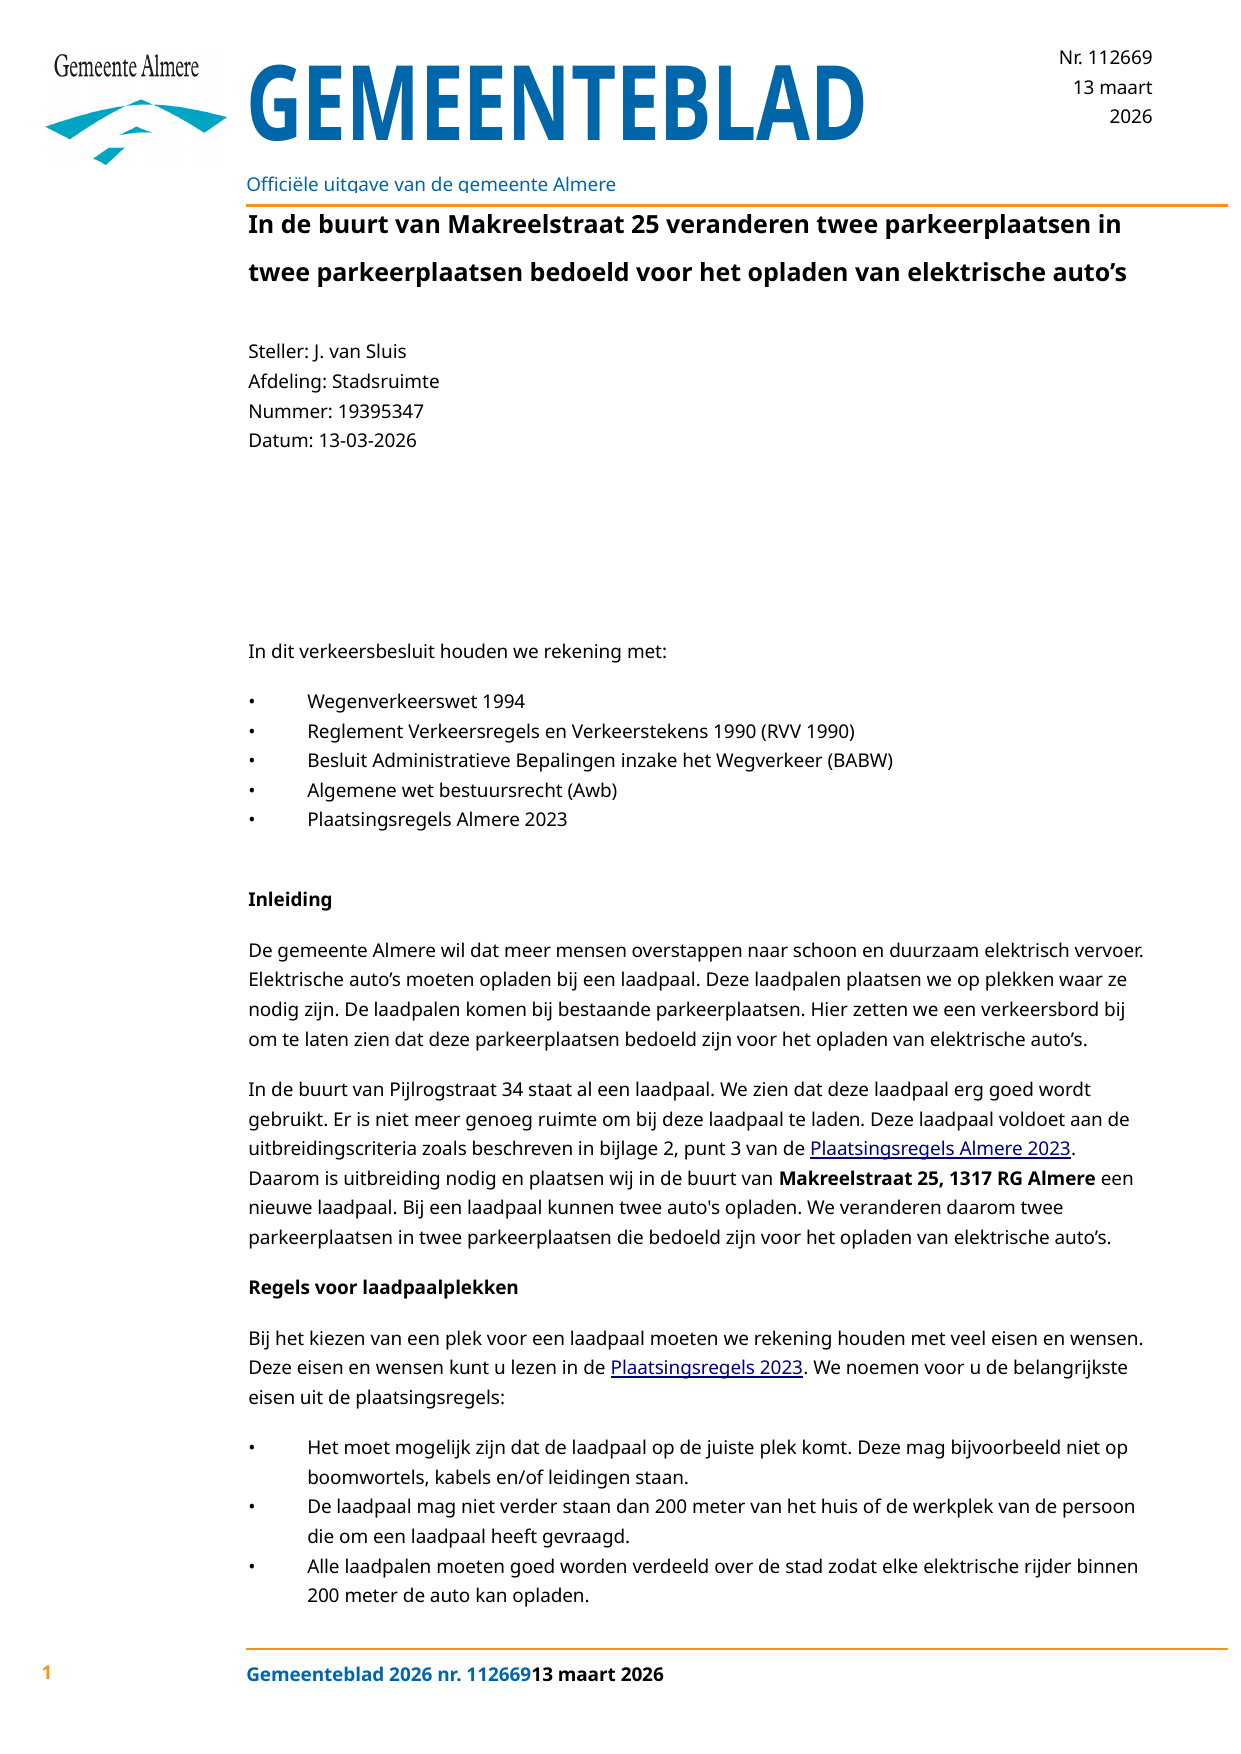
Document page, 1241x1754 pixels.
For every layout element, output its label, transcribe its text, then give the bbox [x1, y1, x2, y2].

text Bij het kiezen van een plek voor een laadpaal moeten we rekening houden met veel eisen en wensen. Deze eisen en wensen kunt u lezen in de Plaatsingsregels 2023. We noemen voor u de belangrijkste eisen uit de plaatsingsregels: [248, 1325, 1152, 1410]
text Regels voor laadpaalplekken [248, 1274, 1152, 1300]
text Afdeling: Stadsruimte [248, 368, 1152, 394]
list Reglement Verkeersregels en Verkeerstekens 1990 (RVV 1990) [248, 718, 1152, 743]
text In de buurt van Makreelstraat 25 veranderen twee parkeerplaatsen in twee parkeerplaatsen bedoeld voor het opladen van elektrische auto’s [248, 207, 1152, 288]
text In dit verkeersbesluit houden we rekening met: [248, 638, 1152, 663]
list Wegenverkeerswet 1994 [248, 688, 1152, 714]
text In de buurt van Pijlrogstraat 34 staat al een laadpaal. We zien dat deze laadpaal erg goed wordt gebruikt. Er is niet meer genoeg ruimte om bij deze laadpaal te laden. Deze laadpaal voldoet aan de uitbreidingscriteria zoals beschreven in bijlage 2, punt 3 van de Plaatsingsregels Almere 2023. Daarom is uitbreiding nodig en plaatsen wij in de buurt van Makreelstraat 25, 1317 RG Almere een nieuwe laadpaal. Bij een laadpaal kunnen twee auto's opladen. We veranderen daarom twee parkeerplaatsen in twee parkeerplaatsen die bedoeld zijn voor het opladen van elektrische auto’s. [248, 1076, 1152, 1250]
list Plaatsingsregels Almere 2023 [248, 807, 1152, 832]
picture [41, 47, 231, 172]
list Besluit Administratieve Bepalingen inzake het Wegverkeer (BABW) [248, 747, 1152, 773]
list Het moet mogelijk zijn dat de laadpaal op de juiste plek komt. Deze mag bijvoorbeeld niet op boomwortels, kabels en/of leidingen staan. [248, 1434, 1152, 1490]
text De gemeente Almere wil dat meer mensen overstappen naar schoon en duurzaam elektrisch vervoer. Elektrische auto’s moeten opladen bij een laadpaal. Deze laadpalen plaatsen we op plekken waar ze nodig zijn. De laadpalen komen bij bestaande parkeerplaatsen. Hier zetten we een verkeersbord bij om te laten zien dat deze parkeerplaatsen bedoeld zijn voor het opladen van elektrische auto’s. [248, 937, 1152, 1051]
list Alle laadpalen moeten goed worden verdeeld over de stad zodat elke elektrische rijder binnen 200 meter de auto kan opladen. [248, 1553, 1152, 1608]
list Algemene wet bestuursrecht (Awb) [248, 777, 1152, 803]
text Inleiding [248, 887, 1152, 912]
text Datum: 13-03-2026 [248, 427, 1152, 453]
list De laadpaal mag niet verder staan dan 200 meter van het huis of de werkplek van de persoon die om een laadpaal heeft gevraagd. [248, 1494, 1152, 1549]
text Nummer: 19395347 [248, 398, 1152, 423]
text Steller: J. van Sluis [248, 339, 1152, 364]
